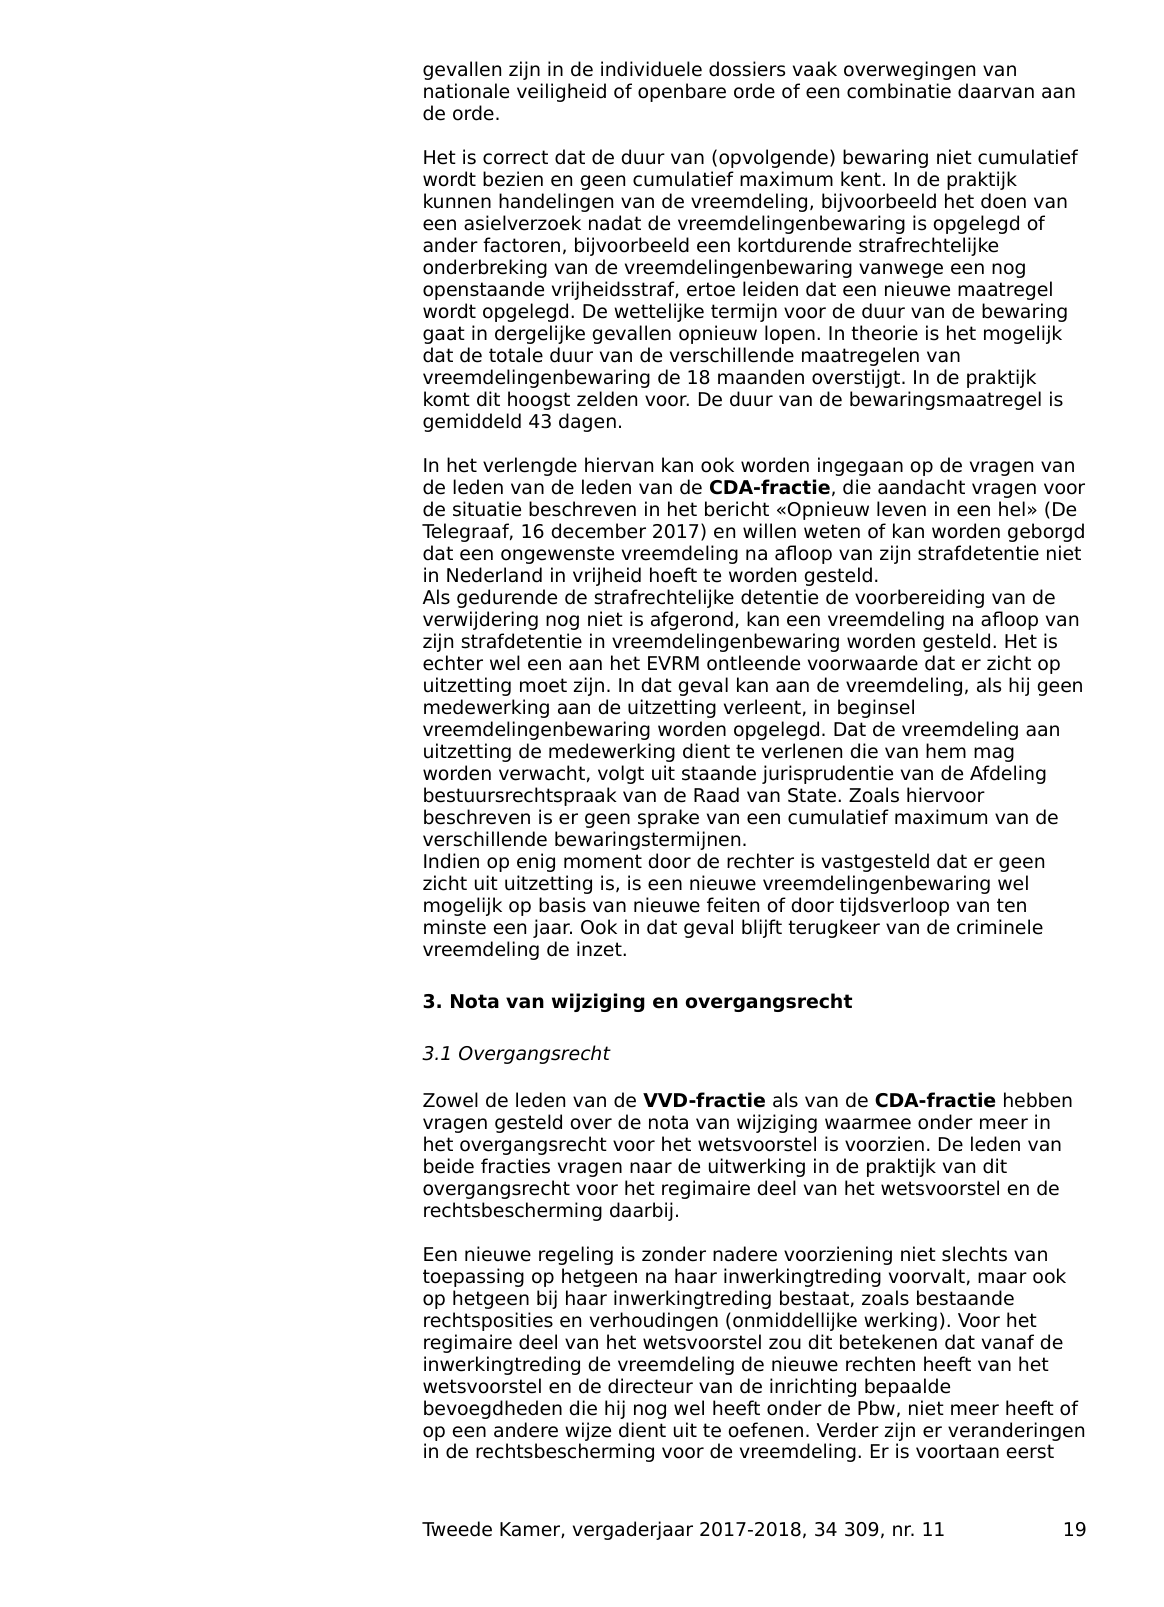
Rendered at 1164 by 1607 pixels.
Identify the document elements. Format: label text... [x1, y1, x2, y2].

text Zowel de leden van de VVD-fractie als van de CDA-fractie hebben vragen gesteld over de nota van wijziging waarmee onder meer in het overgangsrecht voor het wetsvoorstel is voorzien. De leden van beide fracties vragen naar de uitwerking in de praktijk van dit overgangsrecht voor het regimaire deel van het wetsvoorstel en de rechtsbescherming daarbij. [422, 1089, 1087, 1221]
subtitle 3. Nota van wijziging en overgangsrecht [422, 991, 1087, 1013]
text Een nieuwe regeling is zonder nadere voorziening niet slechts van toepassing op hetgeen na haar inwerkingtreding voorvalt, maar ook op hetgeen bij haar inwerkingtreding bestaat, zoals bestaande rechtsposities en verhoudingen (onmiddellijke werking). Voor het regimaire deel van het wetsvoorstel zou dit betekenen dat vanaf de inwerkingtreding de vreemdeling de nieuwe rechten heeft van het wetsvoorstel en de directeur van de inrichting bepaalde bevoegdheden die hij nog wel heeft onder de Pbw, niet meer heeft of op een andere wijze dient uit te oefenen. Verder zijn er veranderingen in de rechtsbescherming voor de vreemdeling. Er is voortaan eerst [422, 1244, 1087, 1463]
text Als gedurende de strafrechtelijke detentie de voorbereiding van de verwijdering nog niet is afgerond, kan een vreemdeling na afloop van zijn strafdetentie in vreemdelingenbewaring worden gesteld. Het is echter wel een aan het EVRM ontleende voorwaarde dat er zicht op uitzetting moet zijn. In dat geval kan aan de vreemdeling, als hij geen medewerking aan de uitzetting verleent, in beginsel vreemdelingenbewaring worden opgelegd. Dat de vreemdeling aan uitzetting de medewerking dient te verlenen die van hem mag worden verwacht, volgt uit staande jurisprudentie van de Afdeling bestuursrechtspraak van de Raad van State. Zoals hiervoor beschreven is er geen sprake van een cumulatief maximum van de verschillende bewaringstermijnen. [422, 587, 1087, 851]
subtitle 3.1 Overgangsrecht [422, 1043, 1087, 1064]
text Het is correct dat de duur van (opvolgende) bewaring niet cumulatief wordt bezien en geen cumulatief maximum kent. In de praktijk kunnen handelingen van de vreemdeling, bijvoorbeeld het doen van een asielverzoek nadat de vreemdelingenbewaring is opgelegd of ander factoren, bijvoorbeeld een kortdurende strafrechtelijke onderbreking van de vreemdelingenbewaring vanwege een nog openstaande vrijheidsstraf, ertoe leiden dat een nieuwe maatregel wordt opgelegd. De wettelijke termijn voor de duur van de bewaring gaat in dergelijke gevallen opnieuw lopen. In theorie is het mogelijk dat de totale duur van de verschillende maatregelen van vreemdelingenbewaring de 18 maanden overstijgt. In de praktijk komt dit hoogst zelden voor. De duur van de bewaringsmaatregel is gemiddeld 43 dagen. [422, 147, 1087, 433]
text In het verlengde hiervan kan ook worden ingegaan op de vragen van de leden van de leden van de CDA-fractie, die aandacht vragen voor de situatie beschreven in het bericht «Opnieuw leven in een hel» (De Telegraaf, 16 december 2017) en willen weten of kan worden geborgd dat een ongewenste vreemdeling na afloop van zijn strafdetentie niet in Nederland in vrijheid hoeft te worden gesteld. [422, 455, 1087, 587]
text Indien op enig moment door de rechter is vastgesteld dat er geen zicht uit uitzetting is, is een nieuwe vreemdelingenbewaring wel mogelijk op basis van nieuwe feiten of door tijdsverloop van ten minste een jaar. Ook in dat geval blijft terugkeer van de criminele vreemdeling de inzet. [422, 851, 1087, 961]
text gevallen zijn in de individuele dossiers vaak overwegingen van nationale veiligheid of openbare orde of een combinatie daarvan aan de orde. [422, 59, 1087, 125]
